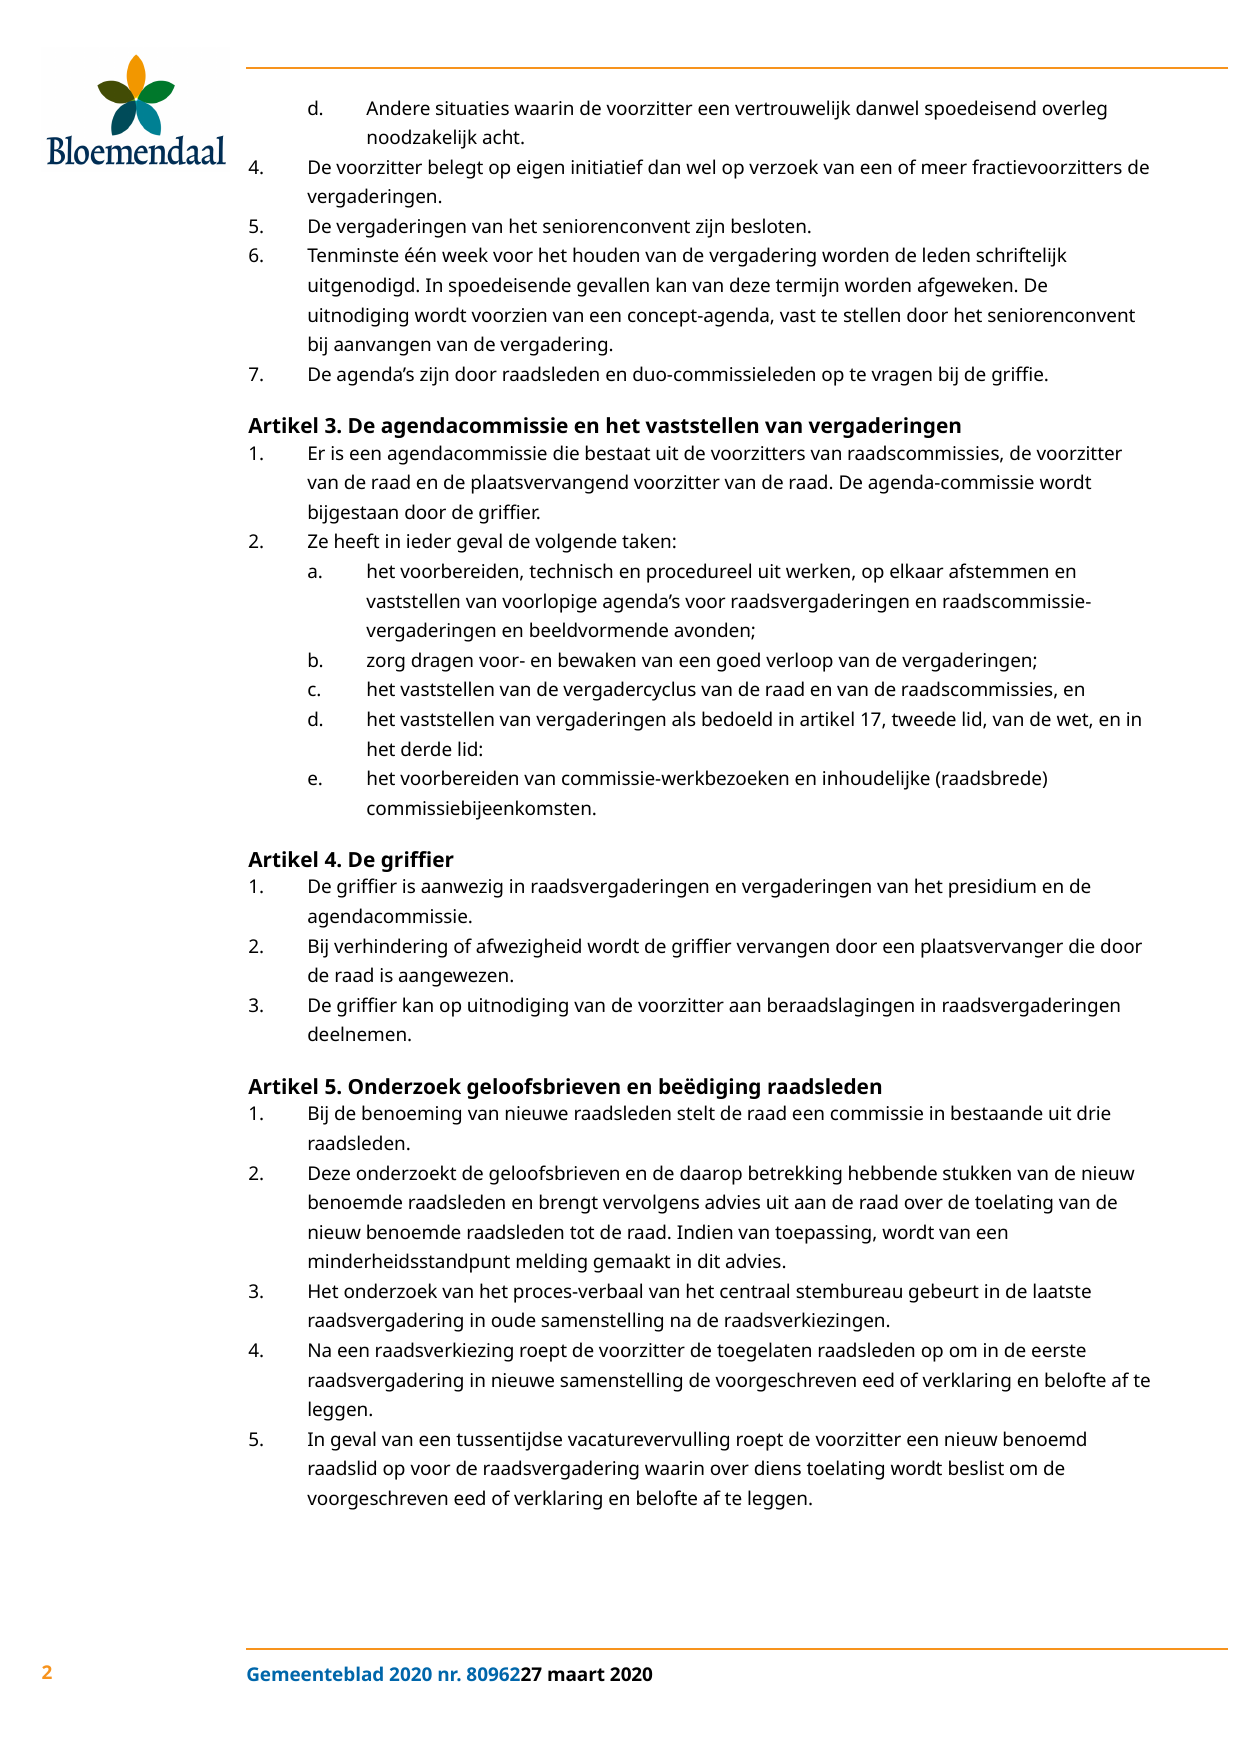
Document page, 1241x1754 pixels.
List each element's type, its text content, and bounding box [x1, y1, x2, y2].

list De griffier is aanwezig in raadsvergaderingen en vergaderingen van het presidium en de agendacommissie. [248, 874, 1152, 929]
list Deze onderzoekt de geloofsbrieven en de daarop betrekking hebbende stukken van de nieuw benoemde raadsleden en brengt vervolgens advies uit aan de raad over de toelating van de nieuw benoemde raadsleden tot de raad. Indien van toepassing, wordt van een minderheidsstandpunt melding gemaakt in dit advies. [248, 1160, 1152, 1274]
list het voorbereiden van commissie-werkbezoeken en inhoudelijke (raadsbrede) commissiebijeenkomsten. [307, 765, 1152, 821]
picture [41, 47, 231, 172]
list De vergaderingen van het seniorenconvent zijn besloten. [248, 213, 1152, 239]
list In geval van een tussentijdse vacaturevervulling roept de voorzitter een nieuw benoemd raadslid op voor de raadsvergadering waarin over diens toelating wordt beslist om de voorgeschreven eed of verklaring en belofte af te leggen. [248, 1426, 1152, 1511]
list het vaststellen van de vergadercyclus van de raad en van de raadscommissies, en [307, 677, 1152, 702]
text Artikel 4. De griffier [248, 845, 1152, 874]
list De agenda’s zijn door raadsleden en duo-commissieleden op te vragen bij de griffie. [248, 361, 1152, 387]
list Bij verhindering of afwezigheid wordt de griffier vervangen door een plaatsvervanger die door de raad is aangewezen. [248, 933, 1152, 988]
list De griffier kan op uitnodiging van de voorzitter aan beraadslagingen in raadsvergaderingen deelnemen. [248, 992, 1152, 1047]
list Ze heeft in ieder geval de volgende taken: [248, 529, 1152, 554]
list Andere situaties waarin de voorzitter een vertrouwelijk danwel spoedeisend overleg noodzakelijk acht. [307, 95, 1152, 150]
text Artikel 3. De agendacommissie en het vaststellen van vergaderingen [248, 411, 1152, 440]
list Er is een agendacommissie die bestaat uit de voorzitters van raadscommissies, de voorzitter van de raad en de plaatsvervangend voorzitter van de raad. De agenda-commissie wordt bijgestaan door de griffier. [248, 440, 1152, 525]
list Na een raadsverkiezing roept de voorzitter de toegelaten raadsleden op om in de eerste raadsvergadering in nieuwe samenstelling de voorgeschreven eed of verklaring en belofte af te leggen. [248, 1337, 1152, 1422]
list het voorbereiden, technisch en procedureel uit werken, op elkaar afstemmen en vaststellen van voorlopige agenda’s voor raadsvergaderingen en raadscommissie-vergaderingen en beeldvormende avonden; [307, 558, 1152, 643]
text Artikel 5. Onderzoek geloofsbrieven en beëdiging raadsleden [248, 1072, 1152, 1101]
list Het onderzoek van het proces-verbaal van het centraal stembureau gebeurt in de laatste raadsvergadering in oude samenstelling na de raadsverkiezingen. [248, 1278, 1152, 1333]
list het vaststellen van vergaderingen als bedoeld in artikel 17, tweede lid, van de wet, en in het derde lid: [307, 706, 1152, 761]
list zorg dragen voor- en bewaken van een goed verloop van de vergaderingen; [307, 647, 1152, 673]
list Tenminste één week voor het houden van de vergadering worden de leden schriftelijk uitgenodigd. In spoedeisende gevallen kan van deze termijn worden afgeweken. De uitnodiging wordt voorzien van een concept-agenda, vast te stellen door het seniorenconvent bij aanvangen van de vergadering. [248, 243, 1152, 357]
list Bij de benoeming van nieuwe raadsleden stelt de raad een commissie in bestaande uit drie raadsleden. [248, 1101, 1152, 1156]
list De voorzitter belegt op eigen initiatief dan wel op verzoek van een of meer fractievoorzitters de vergaderingen. [248, 154, 1152, 209]
